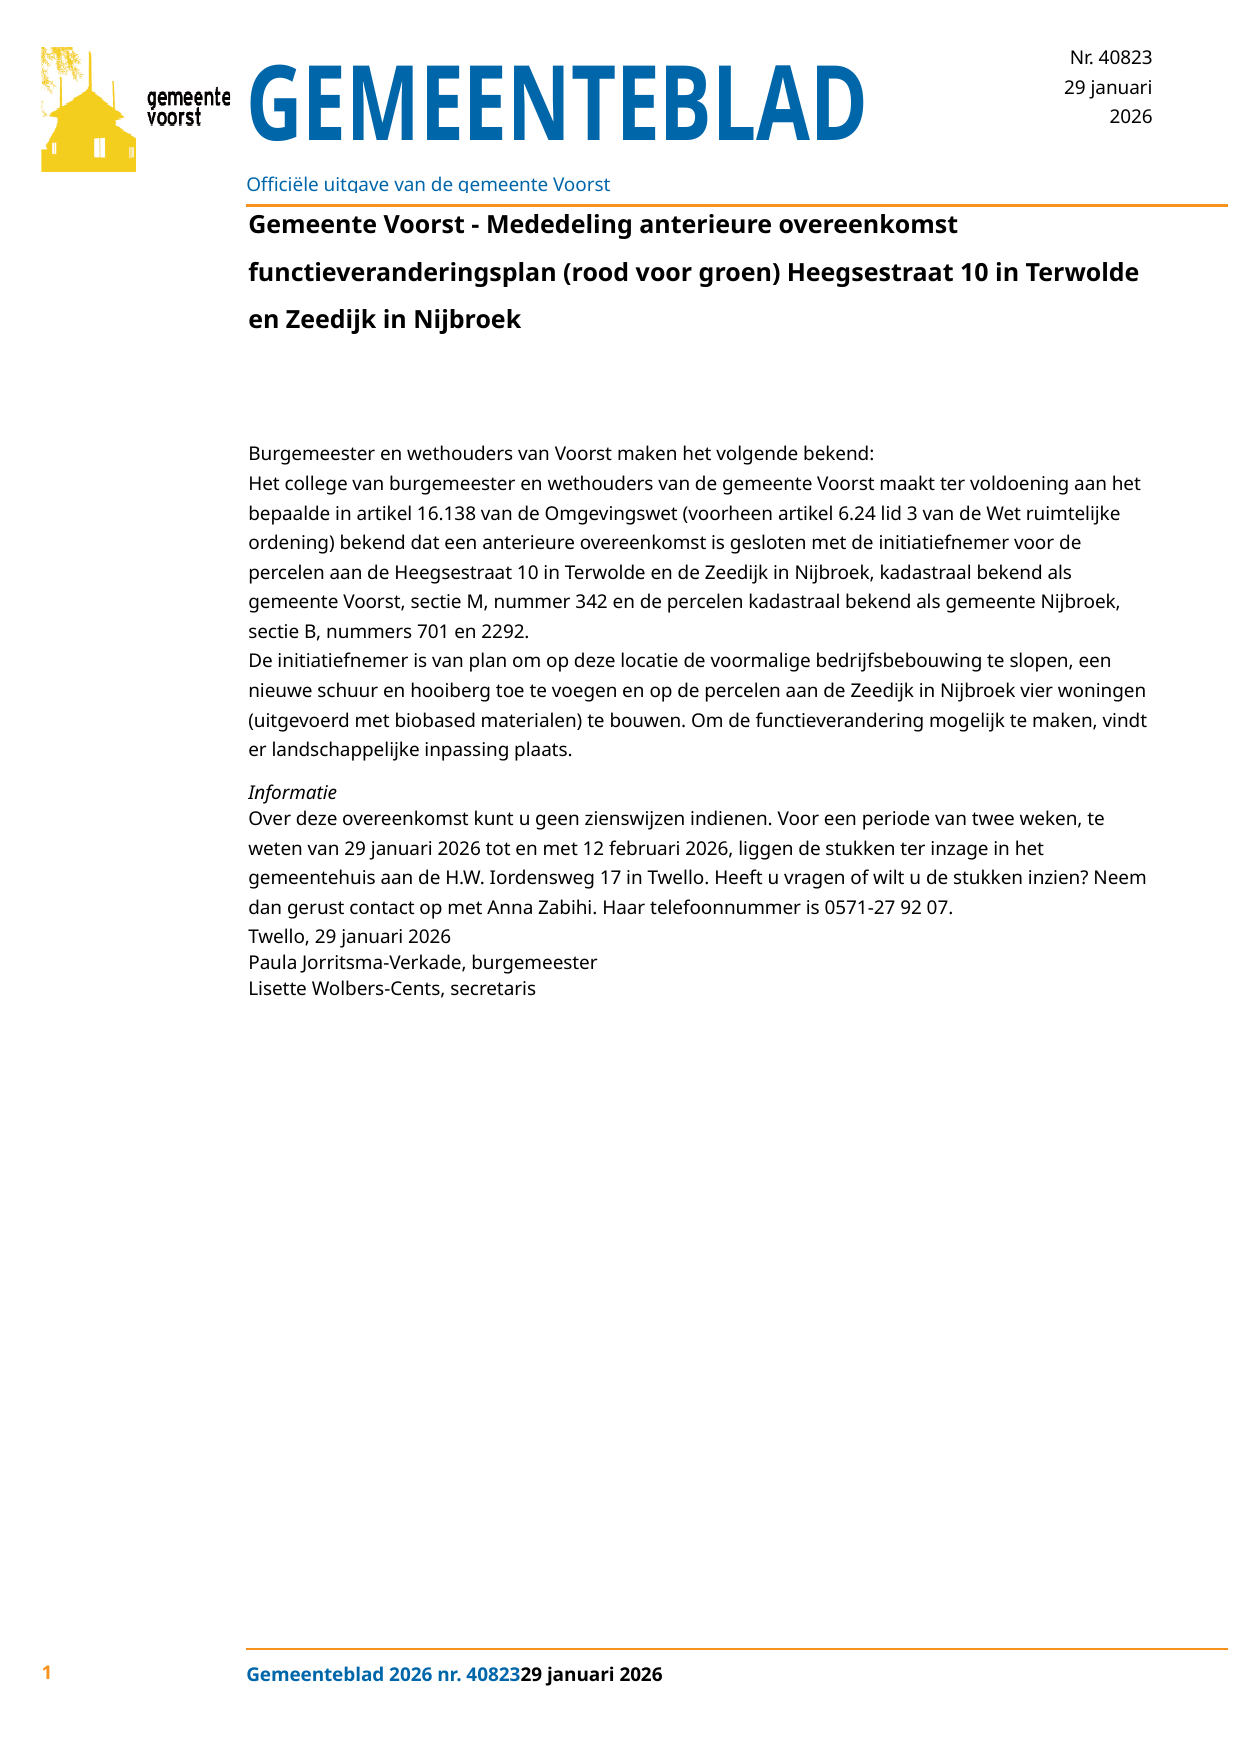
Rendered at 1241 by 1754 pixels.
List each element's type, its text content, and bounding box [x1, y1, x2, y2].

text Burgemeester en wethouders van Voorst maken het volgende bekend: [248, 441, 1152, 466]
text Twello, 29 januari 2026 [248, 923, 1152, 949]
text Over deze overeenkomst kunt u geen zienswijzen indienen. Voor een periode van twee weken, te weten van 29 januari 2026 tot en met 12 februari 2026, liggen de stukken ter inzage in het gemeentehuis aan de H.W. Iordensweg 17 in Twello. Heeft u vragen of wilt u de stukken inzien? Neem dan gerust contact op met Anna Zabihi. Haar telefoonnummer is 0571-27 92 07. [248, 805, 1152, 920]
text Paula Jorritsma-Verkade, burgemeester [248, 949, 1152, 975]
text Informatie [248, 779, 1152, 805]
text Het college van burgemeester en wethouders van de gemeente Voorst maakt ter voldoening aan het bepaalde in artikel 16.138 van de Omgevingswet (voorheen artikel 6.24 lid 3 van de Wet ruimtelijke ordening) bekend dat een anterieure overeenkomst is gesloten met de initiatiefnemer voor de percelen aan de Heegsestraat 10 in Terwolde en de Zeedijk in Nijbroek, kadastraal bekend als gemeente Voorst, sectie M, nummer 342 en de percelen kadastraal bekend als gemeente Nijbroek, sectie B, nummers 701 en 2292. [248, 470, 1152, 644]
text Gemeente Voorst - Mededeling anterieure overeenkomst functieveranderingsplan (rood voor groen) Heegsestraat 10 in Terwolde en Zeedijk in Nijbroek [248, 207, 1152, 336]
text Lisette Wolbers-Cents, secretaris [248, 975, 1152, 1001]
text De initiatiefnemer is van plan om op deze locatie de voormalige bedrijfsbebouwing te slopen, een nieuwe schuur en hooiberg toe te voegen en op de percelen aan de Zeedijk in Nijbroek vier woningen (uitgevoerd met biobased materialen) te bouwen. Om de functieverandering mogelijk te maken, vindt er landschappelijke inpassing plaats. [248, 648, 1152, 762]
picture [41, 47, 231, 172]
